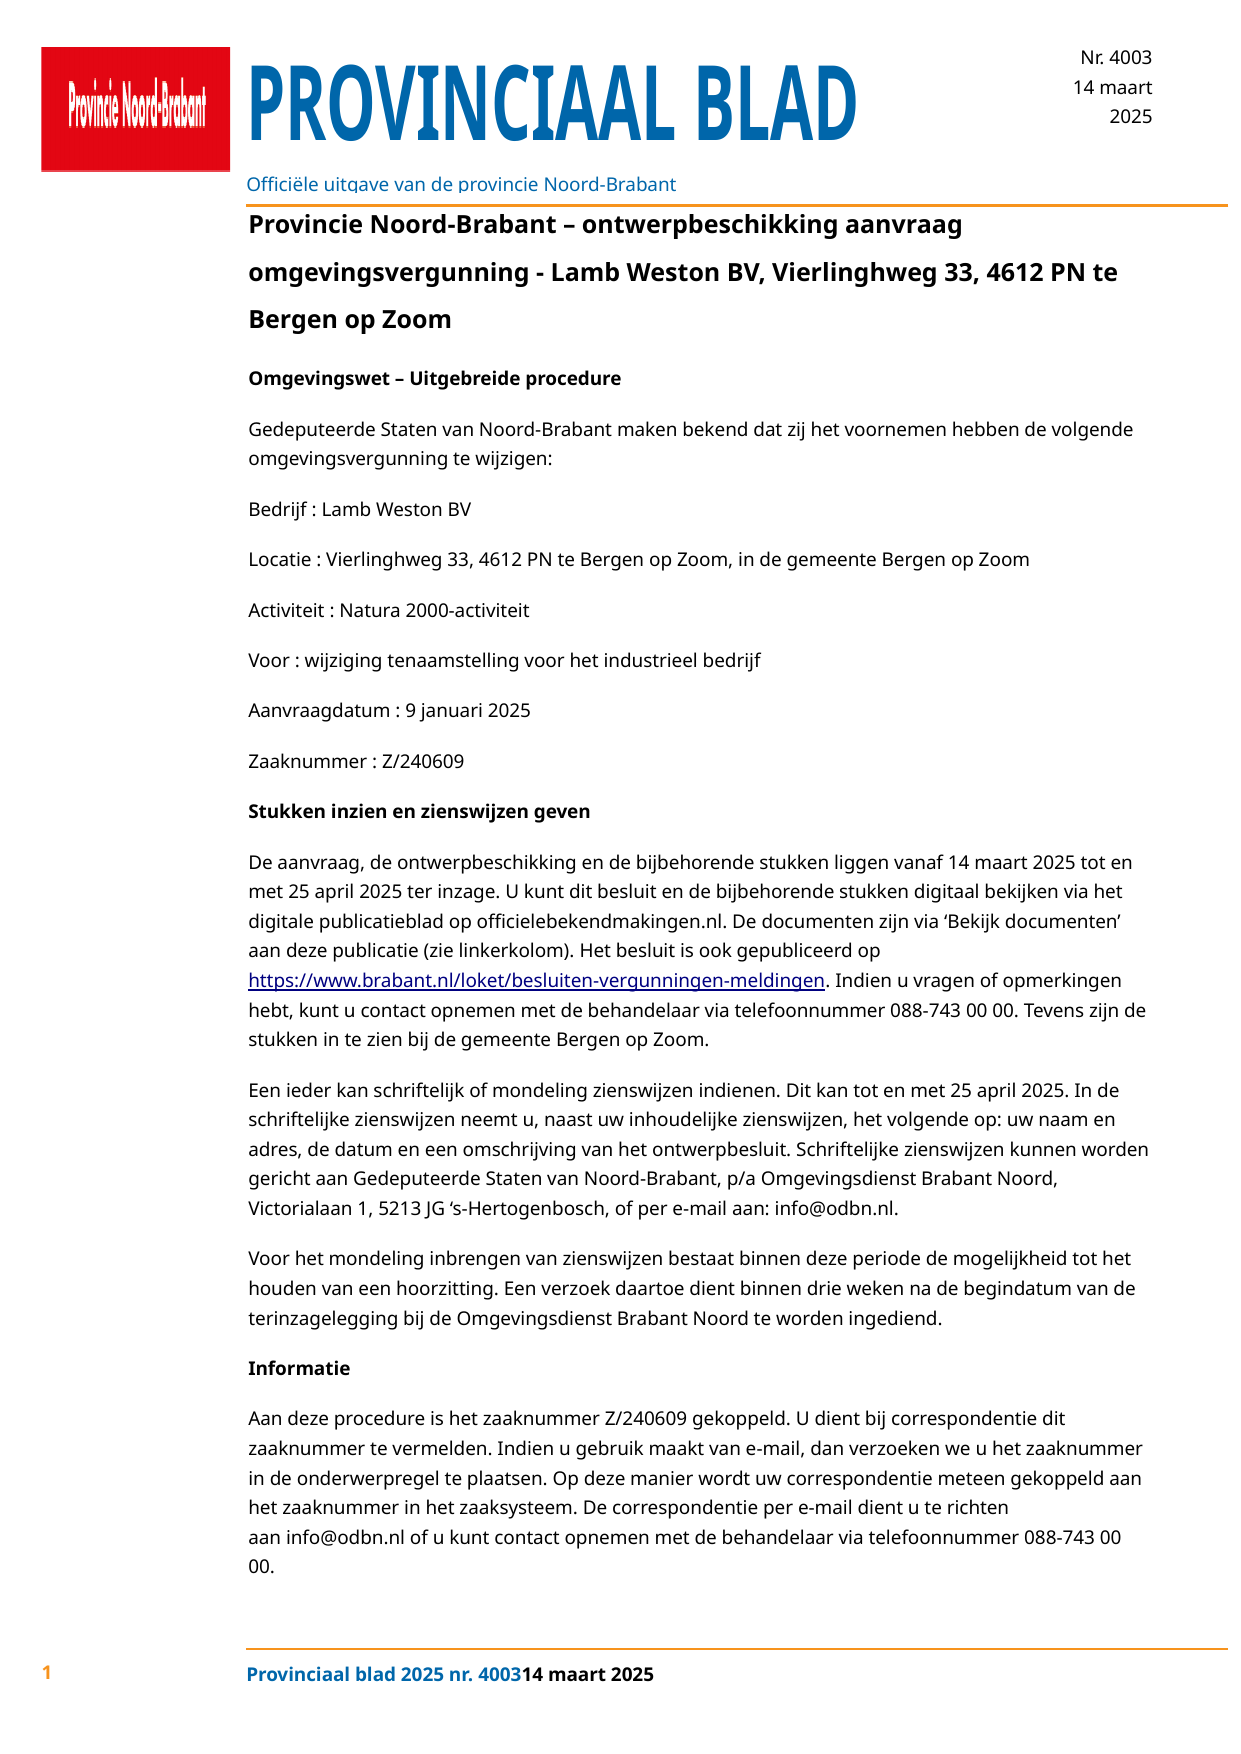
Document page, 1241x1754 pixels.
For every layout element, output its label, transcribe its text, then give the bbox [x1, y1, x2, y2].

text Stukken inzien en zienswijzen geven [248, 798, 1152, 824]
text Voor : wijziging tenaamstelling voor het industrieel bedrijf [248, 647, 1152, 673]
text Aan deze procedure is het zaaknummer Z/240609 gekoppeld. U dient bij correspondentie dit zaaknummer te vermelden. Indien u gebruik maakt van e-mail, dan verzoeken we u het zaaknummer in de onderwerpregel te plaatsen. Op deze manier wordt uw correspondentie meteen gekoppeld aan het zaaknummer in het zaaksysteem. De correspondentie per e-mail dient u te richten aan info@odbn.nl of u kunt contact opnemen met de behandelaar via telefoonnummer 088-743 00 00. [248, 1406, 1152, 1579]
text Voor het mondeling inbrengen van zienswijzen bestaat binnen deze periode de mogelijkheid tot het houden van een hoorzitting. Een verzoek daartoe dient binnen drie weken na de begindatum van de terinzagelegging bij de Omgevingsdienst Brabant Noord te worden ingediend. [248, 1246, 1152, 1330]
text Omgevingswet – Uitgebreide procedure [248, 366, 1152, 391]
text Een ieder kan schriftelijk of mondeling zienswijzen indienen. Dit kan tot en met 25 april 2025. In de schriftelijke zienswijzen neemt u, naast uw inhoudelijke zienswijzen, het volgende op: uw naam en adres, de datum en een omschrijving van het ontwerpbesluit. Schriftelijke zienswijzen kunnen worden gericht aan Gedeputeerde Staten van Noord-Brabant, p/a Omgevingsdienst Brabant Noord, Victorialaan 1, 5213 JG ‘s-Hertogenbosch, of per e-mail aan: info@odbn.nl. [248, 1077, 1152, 1221]
picture [41, 47, 231, 172]
text Informatie [248, 1355, 1152, 1381]
text Gedeputeerde Staten van Noord-Brabant maken bekend dat zij het voornemen hebben de volgende omgevingsvergunning te wijzigen: [248, 416, 1152, 471]
text Bedrijf : Lamb Weston BV [248, 496, 1152, 522]
text Zaaknummer : Z/240609 [248, 748, 1152, 774]
text De aanvraag, de ontwerpbeschikking en de bijbehorende stukken liggen vanaf 14 maart 2025 tot en met 25 april 2025 ter inzage. U kunt dit besluit en de bijbehorende stukken digitaal bekijken via het digitale publicatieblad op officielebekendmakingen.nl. De documenten zijn via ‘Bekijk documenten’ aan deze publicatie (zie linkerkolom). Het besluit is ook gepubliceerd op https://www.brabant.nl/loket/besluiten-vergunningen-meldingen. Indien u vragen of opmerkingen hebt, kunt u contact opnemen met de behandelaar via telefoonnummer 088-743 00 00. Tevens zijn de stukken in te zien bij de gemeente Bergen op Zoom. [248, 849, 1152, 1052]
text Activiteit : Natura 2000-activiteit [248, 597, 1152, 622]
text Aanvraagdatum : 9 januari 2025 [248, 698, 1152, 723]
text Locatie : Vierlinghweg 33, 4612 PN te Bergen op Zoom, in de gemeente Bergen op Zoom [248, 546, 1152, 572]
text Provincie Noord-Brabant – ontwerpbeschikking aanvraag omgevingsvergunning - Lamb Weston BV, Vierlinghweg 33, 4612 PN te Bergen op Zoom [248, 207, 1152, 336]
